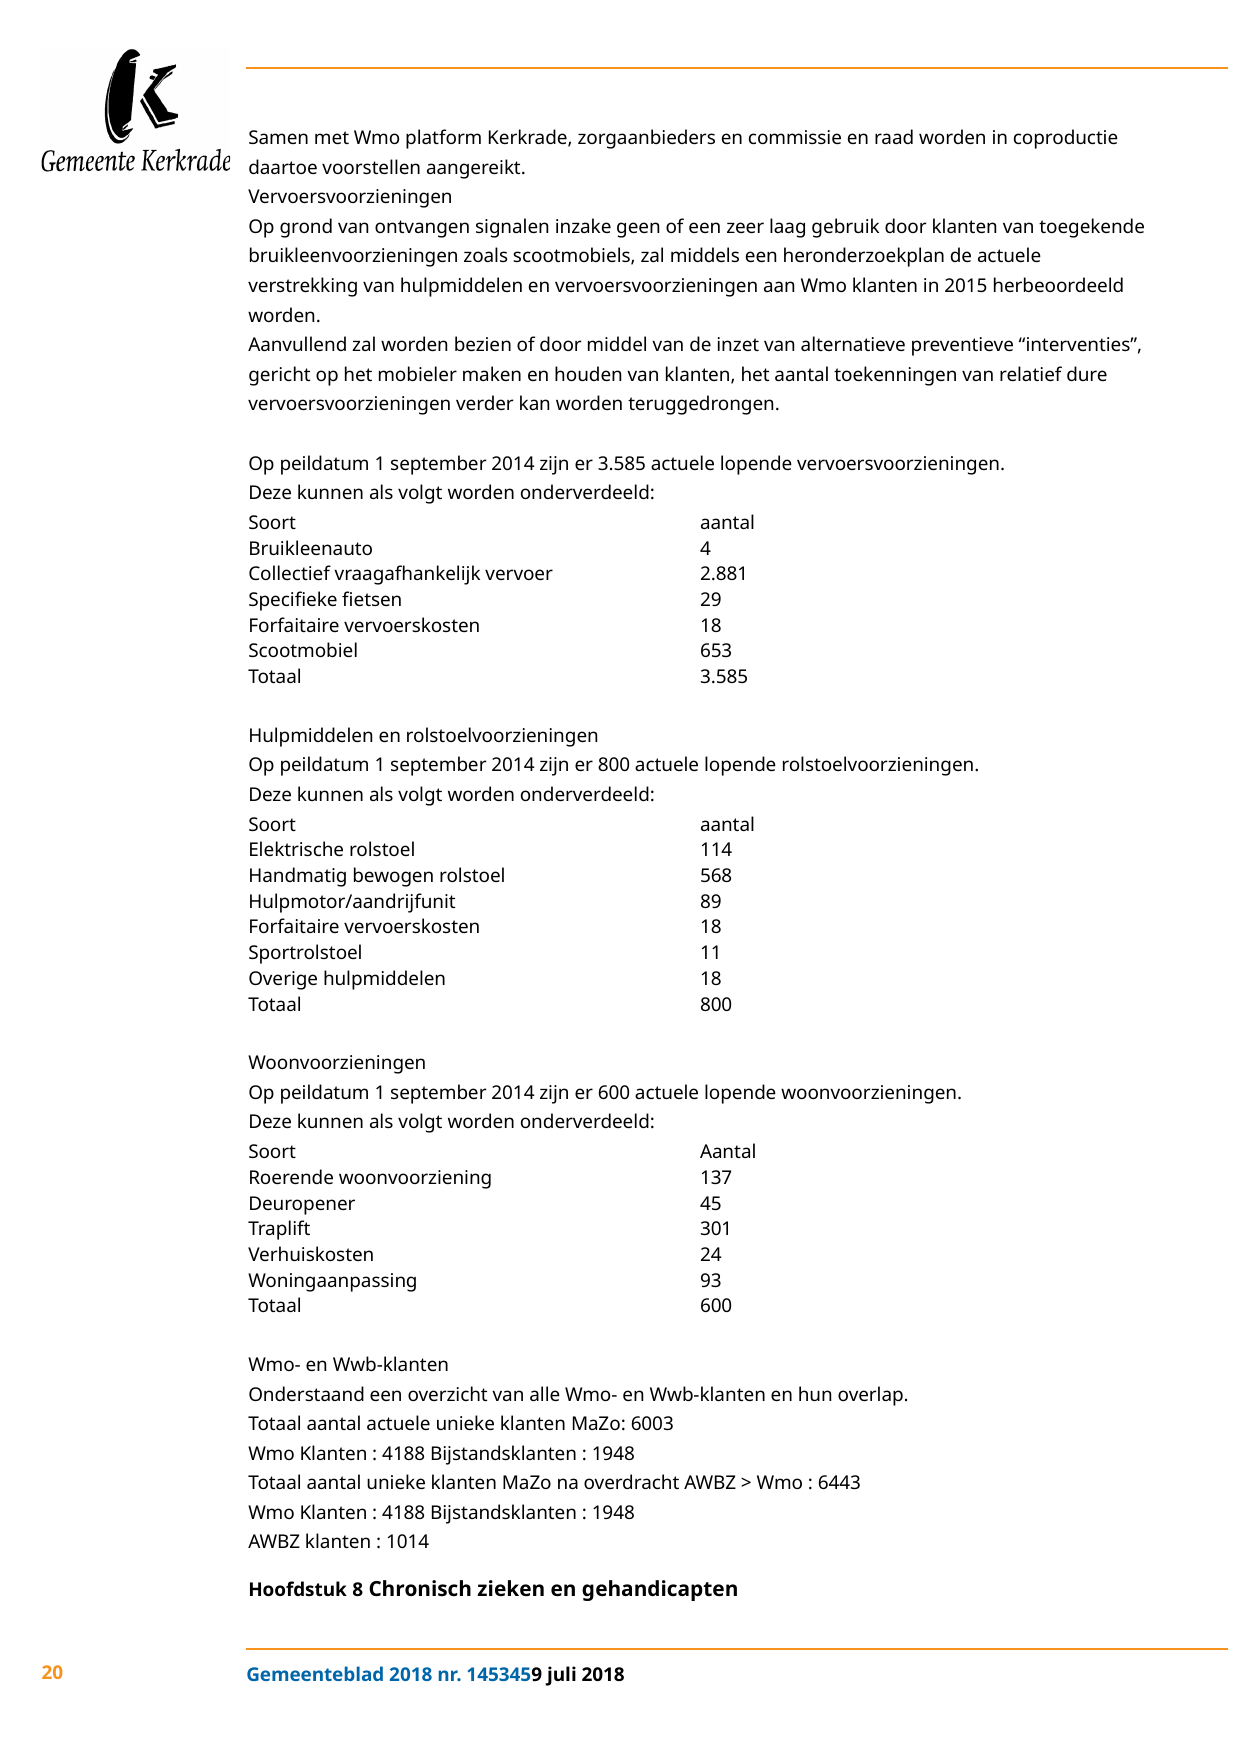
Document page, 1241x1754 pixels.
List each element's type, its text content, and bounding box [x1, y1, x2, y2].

table_cell Roerende woonvoorziening [248, 1164, 700, 1190]
table_cell 653 [700, 638, 1152, 663]
table_header Aantal [700, 1138, 1152, 1164]
text Hulpmiddelen en rolstoelvoorzieningen [248, 722, 1152, 748]
table_cell 45 [700, 1190, 1152, 1216]
table_cell Elektrische rolstoel [248, 837, 700, 862]
table_cell 4 [700, 535, 1152, 561]
text Op peildatum 1 september 2014 zijn er 3.585 actuele lopende vervoersvoorzieningen. [248, 450, 1152, 476]
text Onderstaand een overzicht van alle Wmo- en Wwb-klanten en hun overlap. [248, 1381, 1152, 1407]
text Wmo Klanten : 4188 Bijstandsklanten : 1948 [248, 1440, 1152, 1466]
table_cell Specifieke fietsen [248, 586, 700, 612]
text Vervoersvoorzieningen [248, 183, 1152, 209]
table_cell Deuropener [248, 1190, 700, 1216]
table_header Soort [248, 509, 700, 535]
text Samen met Wmo platform Kerkrade, zorgaanbieders en commissie en raad worden in coproductie daartoe voorstellen aangereikt. [248, 124, 1152, 180]
table_header aantal [700, 509, 1152, 535]
table_cell 2.881 [700, 561, 1152, 586]
table_header aantal [700, 811, 1152, 837]
text Totaal aantal actuele unieke klanten MaZo: 6003 [248, 1410, 1152, 1436]
text Deze kunnen als volgt worden onderverdeeld: [248, 1109, 1152, 1134]
table_cell 93 [700, 1267, 1152, 1293]
table_cell Hulpmotor/aandrijfunit [248, 888, 700, 914]
table_cell 18 [700, 612, 1152, 638]
table_cell Verhuiskosten [248, 1241, 700, 1267]
text Woonvoorzieningen [248, 1049, 1152, 1075]
table_cell 11 [700, 940, 1152, 965]
text Totaal aantal unieke klanten MaZo na overdracht AWBZ > Wmo : 6443 [248, 1469, 1152, 1495]
table_cell Sportrolstoel [248, 940, 700, 965]
table_header Soort [248, 1138, 700, 1164]
text Wmo- en Wwb-klanten [248, 1351, 1152, 1377]
table_cell Totaal [248, 664, 700, 689]
table_cell Forfaitaire vervoerskosten [248, 612, 700, 638]
table_cell Handmatig bewogen rolstoel [248, 862, 700, 888]
table_cell 114 [700, 837, 1152, 862]
text Hoofdstuk 8 Chronisch zieken en gehandicapten [248, 1574, 1152, 1603]
table_cell Scootmobiel [248, 638, 700, 663]
text Op peildatum 1 september 2014 zijn er 800 actuele lopende rolstoelvoorzieningen. [248, 752, 1152, 777]
table_cell 301 [700, 1216, 1152, 1241]
table_cell 24 [700, 1241, 1152, 1267]
table_cell 137 [700, 1164, 1152, 1190]
table_cell Collectief vraagafhankelijk vervoer [248, 561, 700, 586]
table_cell Forfaitaire vervoerskosten [248, 914, 700, 939]
table_cell Overige hulpmiddelen [248, 965, 700, 991]
text Deze kunnen als volgt worden onderverdeeld: [248, 781, 1152, 807]
table_cell 89 [700, 888, 1152, 914]
table_cell Woningaanpassing [248, 1267, 700, 1293]
table_cell Totaal [248, 1293, 700, 1318]
table_cell 18 [700, 914, 1152, 939]
text Op peildatum 1 september 2014 zijn er 600 actuele lopende woonvoorzieningen. [248, 1079, 1152, 1105]
table_cell Bruikleenauto [248, 535, 700, 561]
table_cell 800 [700, 991, 1152, 1017]
text Aanvullend zal worden bezien of door middel van de inzet van alternatieve preventieve “interventies”, gericht op het mobieler maken en houden van klanten, het aantal toekenningen van relatief dure vervoersvoorzieningen verder kan worden teruggedrongen. [248, 331, 1152, 416]
picture [41, 47, 231, 172]
table_cell Totaal [248, 991, 700, 1017]
table_cell 18 [700, 965, 1152, 991]
text Deze kunnen als volgt worden onderverdeeld: [248, 479, 1152, 505]
table_cell Traplift [248, 1216, 700, 1241]
table_cell 600 [700, 1293, 1152, 1318]
text Op grond van ontvangen signalen inzake geen of een zeer laag gebruik door klanten van toegekende bruikleenvoorzieningen zoals scootmobiels, zal middels een heronderzoekplan de actuele verstrekking van hulpmiddelen en vervoersvoorzieningen aan Wmo klanten in 2015 herbeoordeeld worden. [248, 213, 1152, 328]
text Wmo Klanten : 4188 Bijstandsklanten : 1948 [248, 1499, 1152, 1525]
table_cell 29 [700, 586, 1152, 612]
table_cell 568 [700, 862, 1152, 888]
table_cell 3.585 [700, 664, 1152, 689]
table_header Soort [248, 811, 700, 837]
text AWBZ klanten : 1014 [248, 1529, 1152, 1554]
